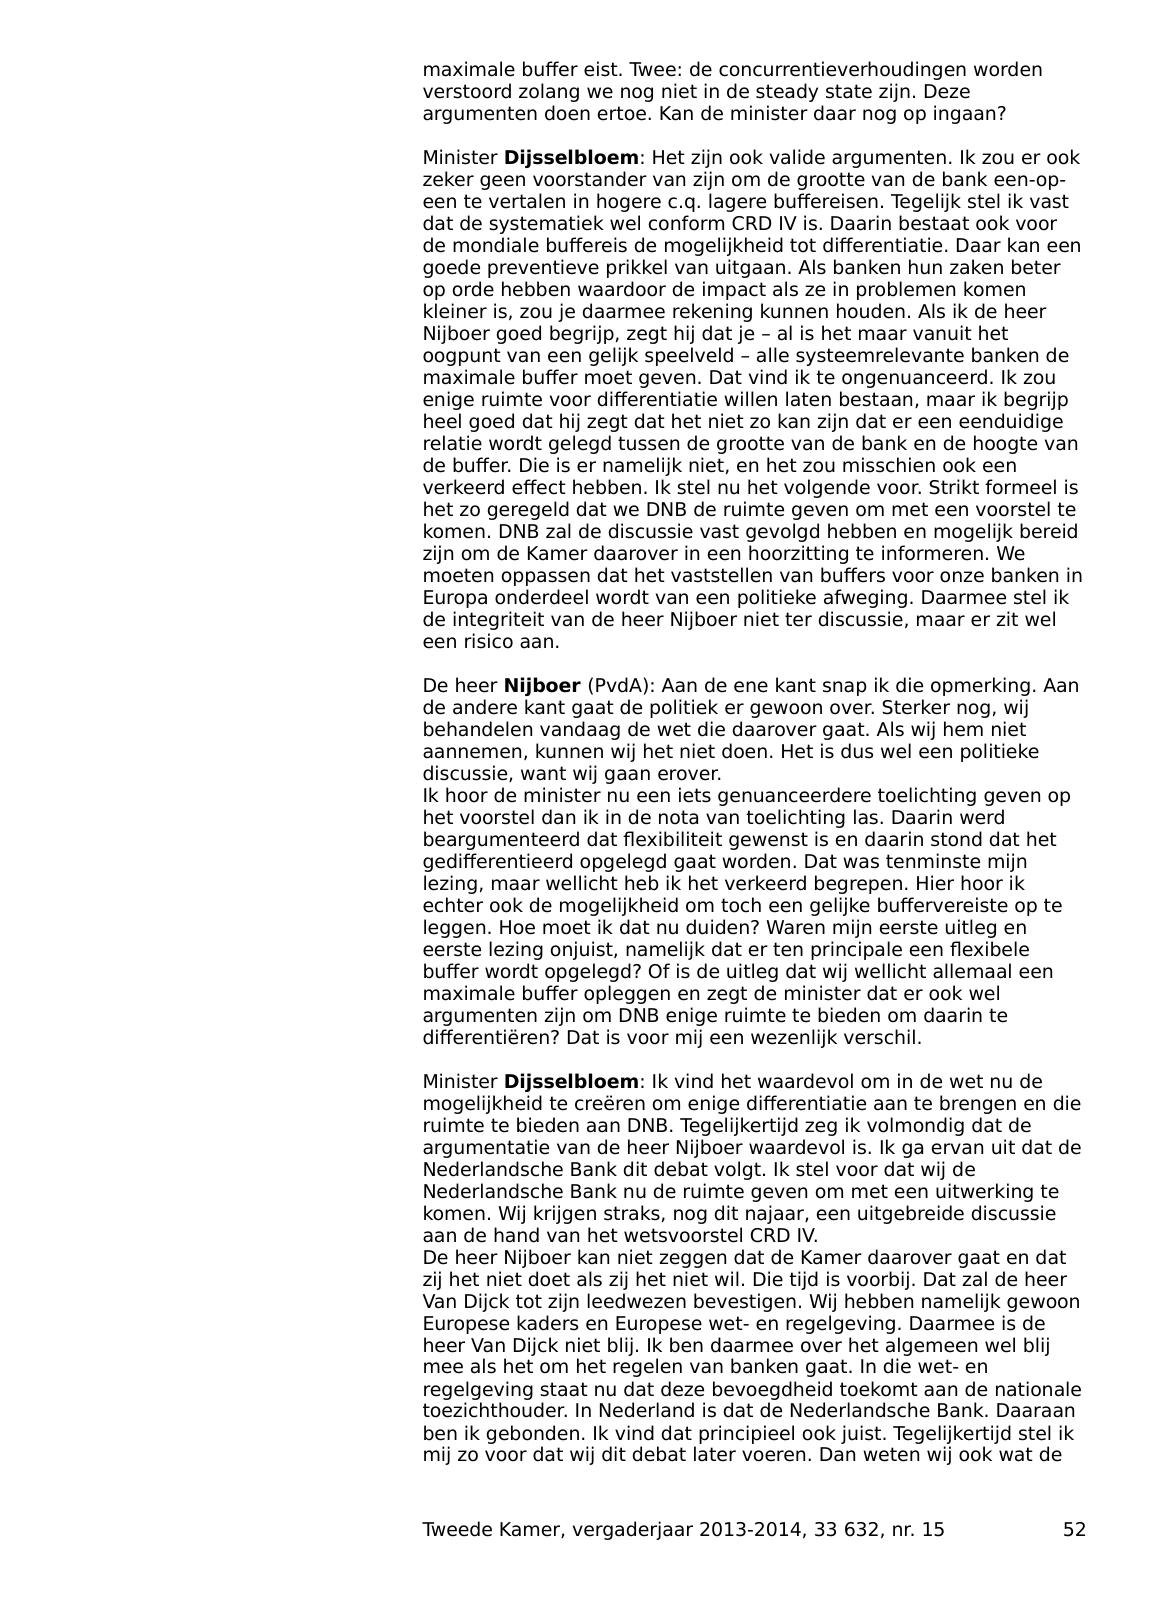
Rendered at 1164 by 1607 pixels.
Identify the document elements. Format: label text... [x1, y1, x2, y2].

text Minister Dijsselbloem: Ik vind het waardevol om in de wet nu de mogelijkheid te creëren om enige differentiatie aan te brengen en die ruimte te bieden aan DNB. Tegelijkertijd zeg ik volmondig dat de argumentatie van de heer Nijboer waardevol is. Ik ga ervan uit dat de Nederlandsche Bank dit debat volgt. Ik stel voor dat wij de Nederlandsche Bank nu de ruimte geven om met een uitwerking te komen. Wij krijgen straks, nog dit najaar, een uitgebreide discussie aan de hand van het wetsvoorstel CRD IV. [422, 1071, 1087, 1247]
text De heer Nijboer (PvdA): Aan de ene kant snap ik die opmerking. Aan de andere kant gaat de politiek er gewoon over. Sterker nog, wij behandelen vandaag de wet die daarover gaat. Als wij hem niet aannemen, kunnen wij het niet doen. Het is dus wel een politieke discussie, want wij gaan erover. [422, 675, 1087, 785]
text De heer Nijboer kan niet zeggen dat de Kamer daarover gaat en dat zij het niet doet als zij het niet wil. Die tijd is voorbij. Dat zal de heer Van Dijck tot zijn leedwezen bevestigen. Wij hebben namelijk gewoon Europese kaders en Europese wet- en regelgeving. Daarmee is de heer Van Dijck niet blij. Ik ben daarmee over het algemeen wel blij mee als het om het regelen van banken gaat. In die wet- en regelgeving staat nu dat deze bevoegdheid toekomt aan de nationale toezichthouder. In Nederland is dat de Nederlandsche Bank. Daaraan ben ik gebonden. Ik vind dat principieel ook juist. Tegelijkertijd stel ik mij zo voor dat wij dit debat later voeren. Dan weten wij ook wat de [422, 1247, 1087, 1466]
text Minister Dijsselbloem: Het zijn ook valide argumenten. Ik zou er ook zeker geen voorstander van zijn om de grootte van de bank een-op-een te vertalen in hogere c.q. lagere buffereisen. Tegelijk stel ik vast dat de systematiek wel conform CRD IV is. Daarin bestaat ook voor de mondiale buffereis de mogelijkheid tot differentiatie. Daar kan een goede preventieve prikkel van uitgaan. Als banken hun zaken beter op orde hebben waardoor de impact als ze in problemen komen kleiner is, zou je daarmee rekening kunnen houden. Als ik de heer Nijboer goed begrijp, zegt hij dat je – al is het maar vanuit het oogpunt van een gelijk speelveld – alle systeemrelevante banken de maximale buffer moet geven. Dat vind ik te ongenuanceerd. Ik zou enige ruimte voor differentiatie willen laten bestaan, maar ik begrijp heel goed dat hij zegt dat het niet zo kan zijn dat er een eenduidige relatie wordt gelegd tussen de grootte van de bank en de hoogte van de buffer. Die is er namelijk niet, en het zou misschien ook een verkeerd effect hebben. Ik stel nu het volgende voor. Strikt formeel is het zo geregeld dat we DNB de ruimte geven om met een voorstel te komen. DNB zal de discussie vast gevolgd hebben en mogelijk bereid zijn om de Kamer daarover in een hoorzitting te informeren. We moeten oppassen dat het vaststellen van buffers voor onze banken in Europa onderdeel wordt van een politieke afweging. Daarmee stel ik de integriteit van de heer Nijboer niet ter discussie, maar er zit wel een risico aan. [422, 147, 1087, 653]
text maximale buffer eist. Twee: de concurrentieverhoudingen worden verstoord zolang we nog niet in de steady state zijn. Deze argumenten doen ertoe. Kan de minister daar nog op ingaan? [422, 59, 1087, 125]
text Ik hoor de minister nu een iets genuanceerdere toelichting geven op het voorstel dan ik in de nota van toelichting las. Daarin werd beargumenteerd dat flexibiliteit gewenst is en daarin stond dat het gedifferentieerd opgelegd gaat worden. Dat was tenminste mijn lezing, maar wellicht heb ik het verkeerd begrepen. Hier hoor ik echter ook de mogelijkheid om toch een gelijke buffervereiste op te leggen. Hoe moet ik dat nu duiden? Waren mijn eerste uitleg en eerste lezing onjuist, namelijk dat er ten principale een flexibele buffer wordt opgelegd? Of is de uitleg dat wij wellicht allemaal een maximale buffer opleggen en zegt de minister dat er ook wel argumenten zijn om DNB enige ruimte te bieden om daarin te differentiëren? Dat is voor mij een wezenlijk verschil. [422, 785, 1087, 1048]
